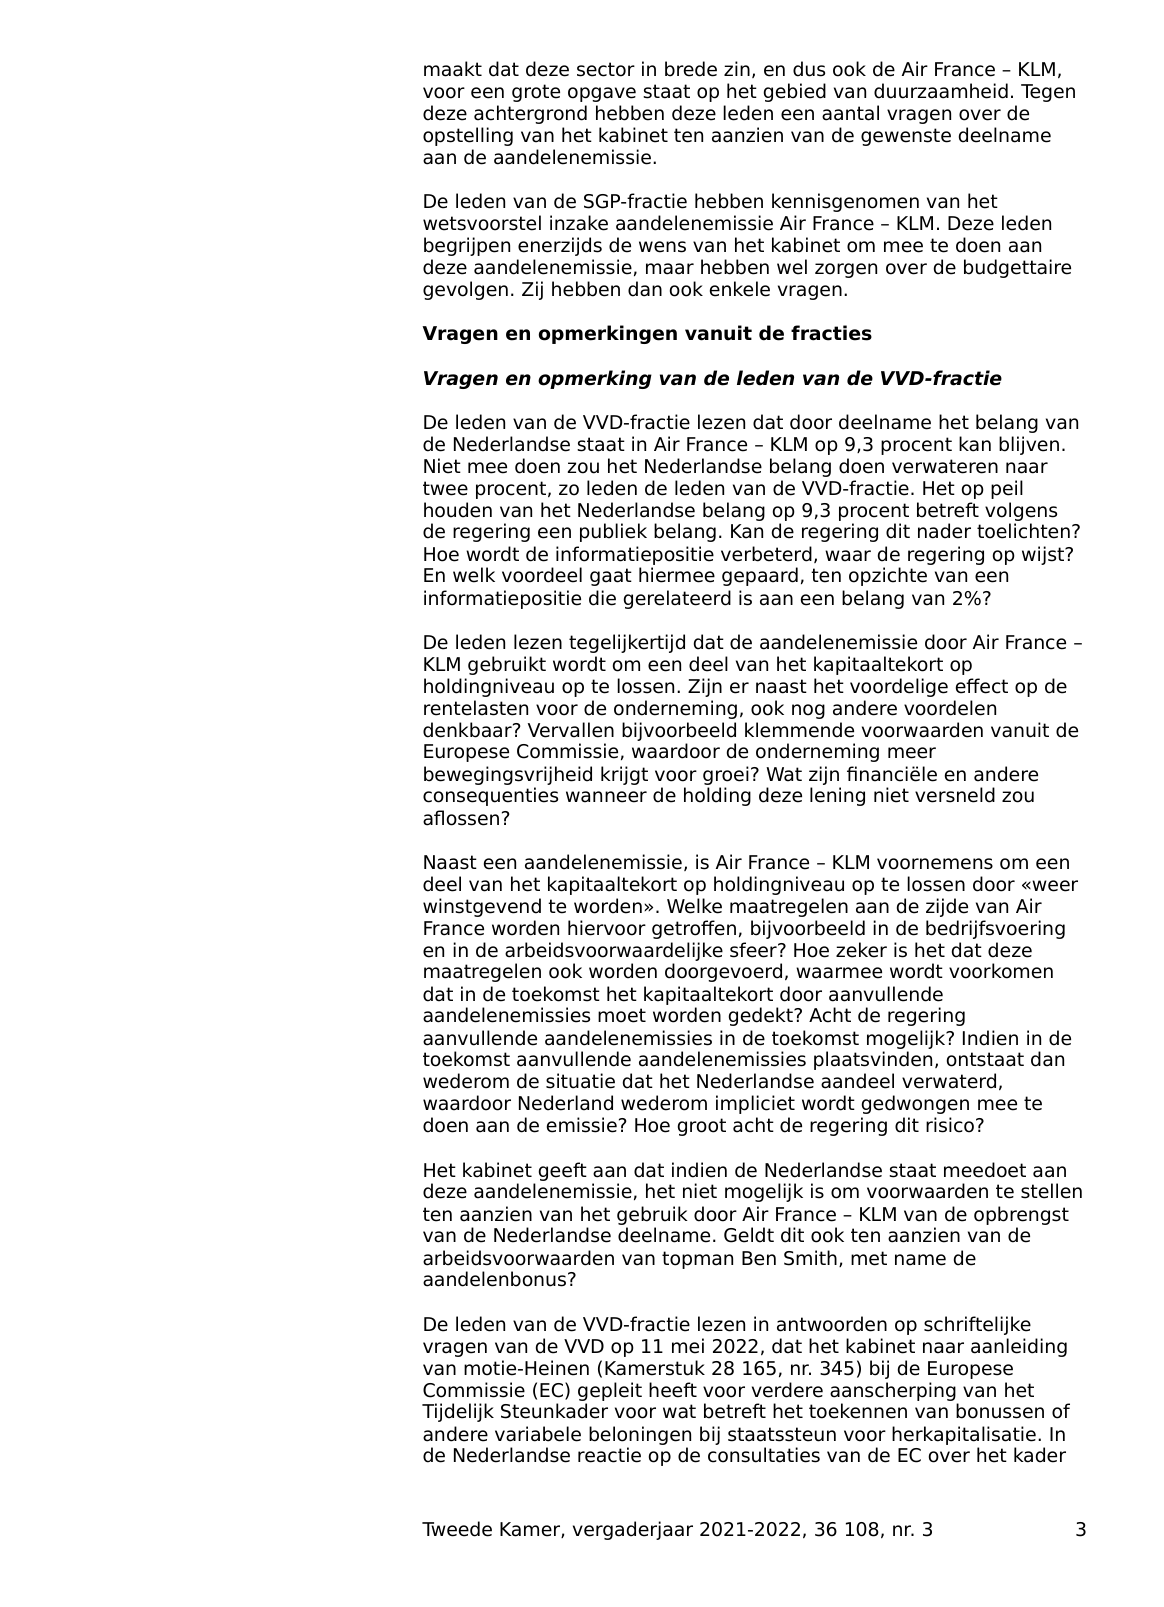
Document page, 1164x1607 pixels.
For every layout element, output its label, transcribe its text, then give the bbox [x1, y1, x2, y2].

text Naast een aandelenemissie, is Air France – KLM voornemens om een deel van het kapitaaltekort op holdingniveau op te lossen door «weer winstgevend te worden». Welke maatregelen aan de zijde van Air France worden hiervoor getroffen, bijvoorbeeld in de bedrijfsvoering en in de arbeidsvoorwaardelijke sfeer? Hoe zeker is het dat deze maatregelen ook worden doorgevoerd, waarmee wordt voorkomen dat in de toekomst het kapitaaltekort door aanvullende aandelenemissies moet worden gedekt? Acht de regering aanvullende aandelenemissies in de toekomst mogelijk? Indien in de toekomst aanvullende aandelenemissies plaatsvinden, ontstaat dan wederom de situatie dat het Nederlandse aandeel verwaterd, waardoor Nederland wederom impliciet wordt gedwongen mee te doen aan de emissie? Hoe groot acht de regering dit risico? [422, 852, 1087, 1137]
text De leden lezen tegelijkertijd dat de aandelenemissie door Air France – KLM gebruikt wordt om een deel van het kapitaaltekort op holdingniveau op te lossen. Zijn er naast het voordelige effect op de rentelasten voor de onderneming, ook nog andere voordelen denkbaar? Vervallen bijvoorbeeld klemmende voorwaarden vanuit de Europese Commissie, waardoor de onderneming meer bewegingsvrijheid krijgt voor groei? Wat zijn financiële en andere consequenties wanneer de holding deze lening niet versneld zou aflossen? [422, 632, 1087, 829]
text De leden van de VVD-fractie lezen in antwoorden op schriftelijke vragen van de VVD op 11 mei 2022, dat het kabinet naar aanleiding van motie-Heinen (Kamerstuk 28 165, nr. 345) bij de Europese Commissie (EC) gepleit heeft voor verdere aanscherping van het Tijdelijk Steunkader voor wat betreft het toekennen van bonussen of andere variabele beloningen bij staatssteun voor herkapitalisatie. In de Nederlandse reactie op de consultaties van de EC over het kader [422, 1313, 1087, 1467]
text maakt dat deze sector in brede zin, en dus ook de Air France – KLM, voor een grote opgave staat op het gebied van duurzaamheid. Tegen deze achtergrond hebben deze leden een aantal vragen over de opstelling van het kabinet ten aanzien van de gewenste deelname aan de aandelenemissie. [422, 59, 1087, 169]
text De leden van de SGP-fractie hebben kennisgenomen van het wetsvoorstel inzake aandelenemissie Air France – KLM. Deze leden begrijpen enerzijds de wens van het kabinet om mee te doen aan deze aandelenemissie, maar hebben wel zorgen over de budgettaire gevolgen. Zij hebben dan ook enkele vragen. [422, 191, 1087, 301]
subtitle Vragen en opmerking van de leden van de VVD-fractie [422, 367, 1087, 389]
text De leden van de VVD-fractie lezen dat door deelname het belang van de Nederlandse staat in Air France – KLM op 9,3 procent kan blijven. Niet mee doen zou het Nederlandse belang doen verwateren naar twee procent, zo leden de leden van de VVD-fractie. Het op peil houden van het Nederlandse belang op 9,3 procent betreft volgens de regering een publiek belang. Kan de regering dit nader toelichten? Hoe wordt de informatiepositie verbeterd, waar de regering op wijst? En welk voordeel gaat hiermee gepaard, ten opzichte van een informatiepositie die gerelateerd is aan een belang van 2%? [422, 412, 1087, 609]
text Het kabinet geeft aan dat indien de Nederlandse staat meedoet aan deze aandelenemissie, het niet mogelijk is om voorwaarden te stellen ten aanzien van het gebruik door Air France – KLM van de opbrengst van de Nederlandse deelname. Geldt dit ook ten aanzien van de arbeidsvoorwaarden van topman Ben Smith, met name de aandelenbonus? [422, 1159, 1087, 1291]
subtitle Vragen en opmerkingen vanuit de fracties [422, 323, 1087, 345]
